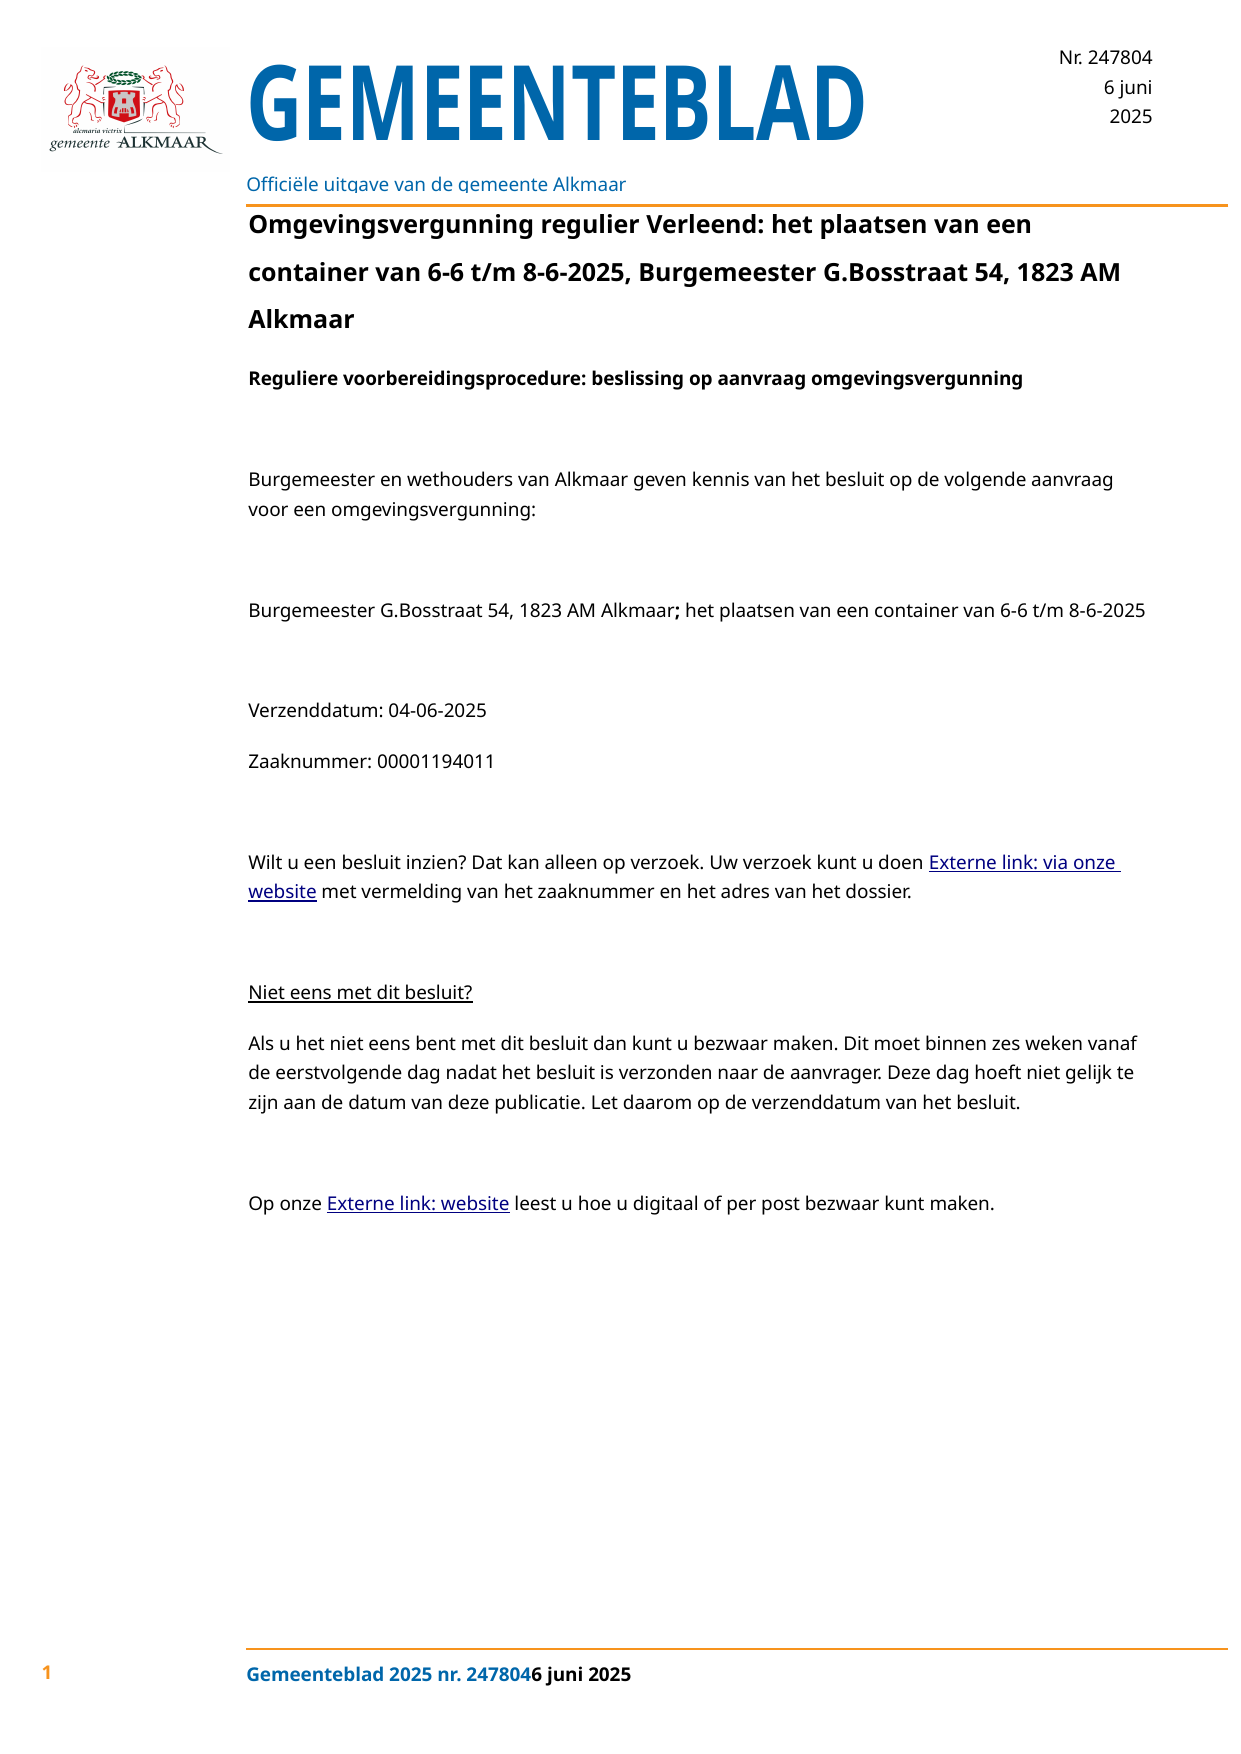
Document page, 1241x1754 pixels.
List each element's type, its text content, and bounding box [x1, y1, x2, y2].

text Niet eens met dit besluit? [248, 979, 1152, 1005]
text Burgemeester G.Bosstraat 54, 1823 AM Alkmaar; het plaatsen van een container van 6-6 t/m 8-6-2025 [248, 597, 1152, 622]
text Omgevingsvergunning regulier Verleend: het plaatsen van een container van 6-6 t/m 8-6-2025, Burgemeester G.Bosstraat 54, 1823 AM Alkmaar [248, 207, 1152, 336]
text Reguliere voorbereidingsprocedure: beslissing op aanvraag omgevingsvergunning [248, 366, 1152, 391]
text Wilt u een besluit inzien? Dat kan alleen op verzoek. Uw verzoek kunt u doen Externe link: via onze website met vermelding van het zaaknummer en het adres van het dossier. [248, 849, 1152, 904]
text Op onze Externe link: website leest u hoe u digitaal of per post bezwaar kunt maken. [248, 1190, 1152, 1215]
text Zaaknummer: 00001194011 [248, 748, 1152, 774]
text Als u het niet eens bent met dit besluit dan kunt u bezwaar maken. Dit moet binnen zes weken vanaf de eerstvolgende dag nadat het besluit is verzonden naar de aanvrager. Deze dag hoeft niet gelijk te zijn aan de datum van deze publicatie. Let daarom op de verzenddatum van het besluit. [248, 1030, 1152, 1114]
picture [41, 47, 231, 172]
text Verzenddatum: 04-06-2025 [248, 698, 1152, 723]
text Burgemeester en wethouders van Alkmaar geven kennis van het besluit op de volgende aanvraag voor een omgevingsvergunning: [248, 466, 1152, 522]
